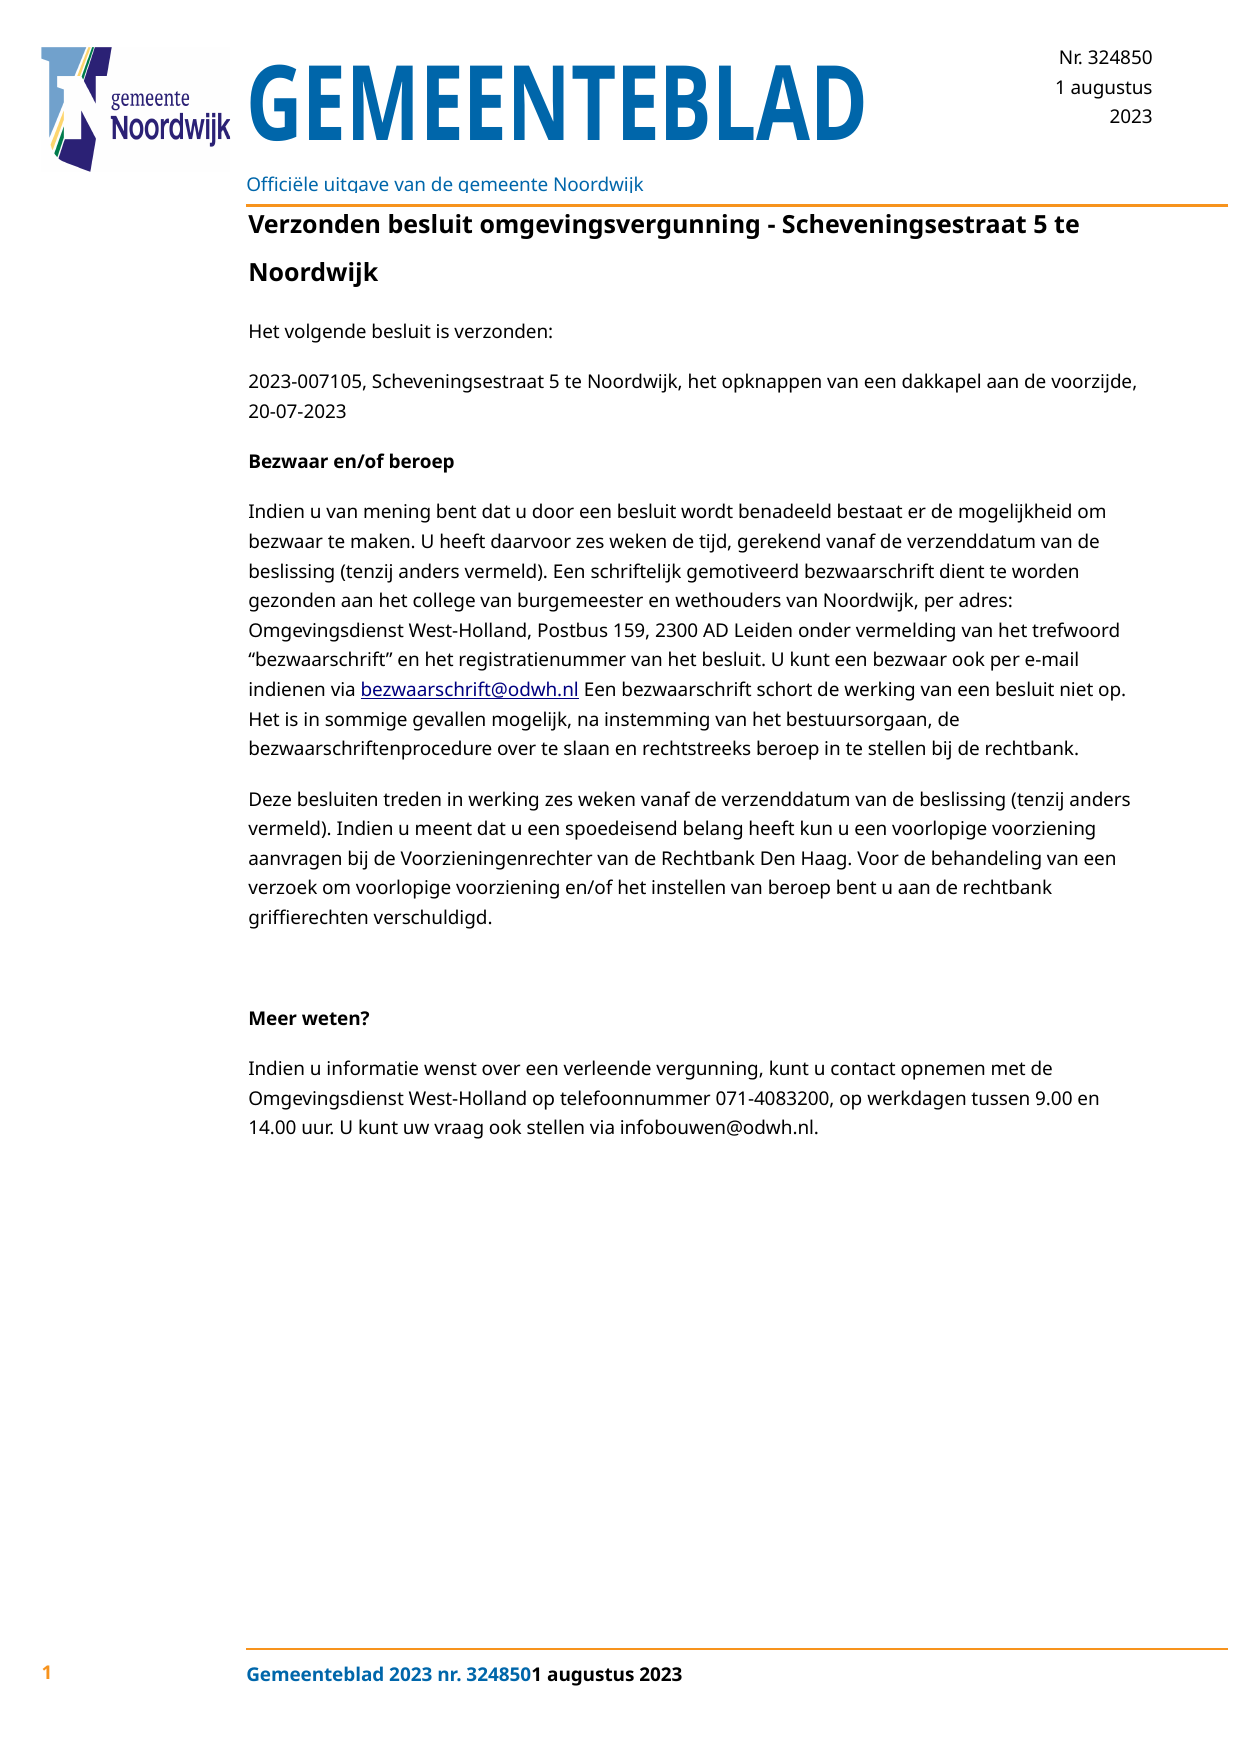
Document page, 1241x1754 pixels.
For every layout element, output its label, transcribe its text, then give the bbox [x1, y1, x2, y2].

text Meer weten? [248, 1005, 1152, 1031]
picture [41, 47, 231, 172]
text Het volgende besluit is verzonden: [248, 318, 1152, 344]
text Bezwaar en/of beroep [248, 448, 1152, 474]
text 2023-007105, Scheveningsestraat 5 te Noordwijk, het opknappen van een dakkapel aan de voorzijde, 20-07-2023 [248, 368, 1152, 424]
text Indien u van mening bent dat u door een besluit wordt benadeeld bestaat er de mogelijkheid om bezwaar te maken. U heeft daarvoor zes weken de tijd, gerekend vanaf de verzenddatum van de beslissing (tenzij anders vermeld). Een schriftelijk gemotiveerd bezwaarschrift dient te worden gezonden aan het college van burgemeester en wethouders van Noordwijk, per adres: Omgevingsdienst West-Holland, Postbus 159, 2300 AD Leiden onder vermelding van het trefwoord “bezwaarschrift” en het registratienummer van het besluit. U kunt een bezwaar ook per e-mail indienen via bezwaarschrift@odwh.nl Een bezwaarschrift schort de werking van een besluit niet op. Het is in sommige gevallen mogelijk, na instemming van het bestuursorgaan, de bezwaarschriftenprocedure over te slaan en rechtstreeks beroep in te stellen bij de rechtbank. [248, 499, 1152, 761]
text Verzonden besluit omgevingsvergunning - Scheveningsestraat 5 te Noordwijk [248, 207, 1152, 288]
text Deze besluiten treden in werking zes weken vanaf de verzenddatum van de beslissing (tenzij anders vermeld). Indien u meent dat u een spoedeisend belang heeft kun u een voorlopige voorziening aanvragen bij de Voorzieningenrechter van de Rechtbank Den Haag. Voor de behandeling van een verzoek om voorlopige voorziening en/of het instellen van beroep bent u aan de rechtbank griffierechten verschuldigd. [248, 786, 1152, 930]
text Indien u informatie wenst over een verleende vergunning, kunt u contact opnemen met de Omgevingsdienst West-Holland op telefoonnummer 071-4083200, op werkdagen tussen 9.00 en 14.00 uur. U kunt uw vraag ook stellen via infobouwen@odwh.nl. [248, 1055, 1152, 1140]
